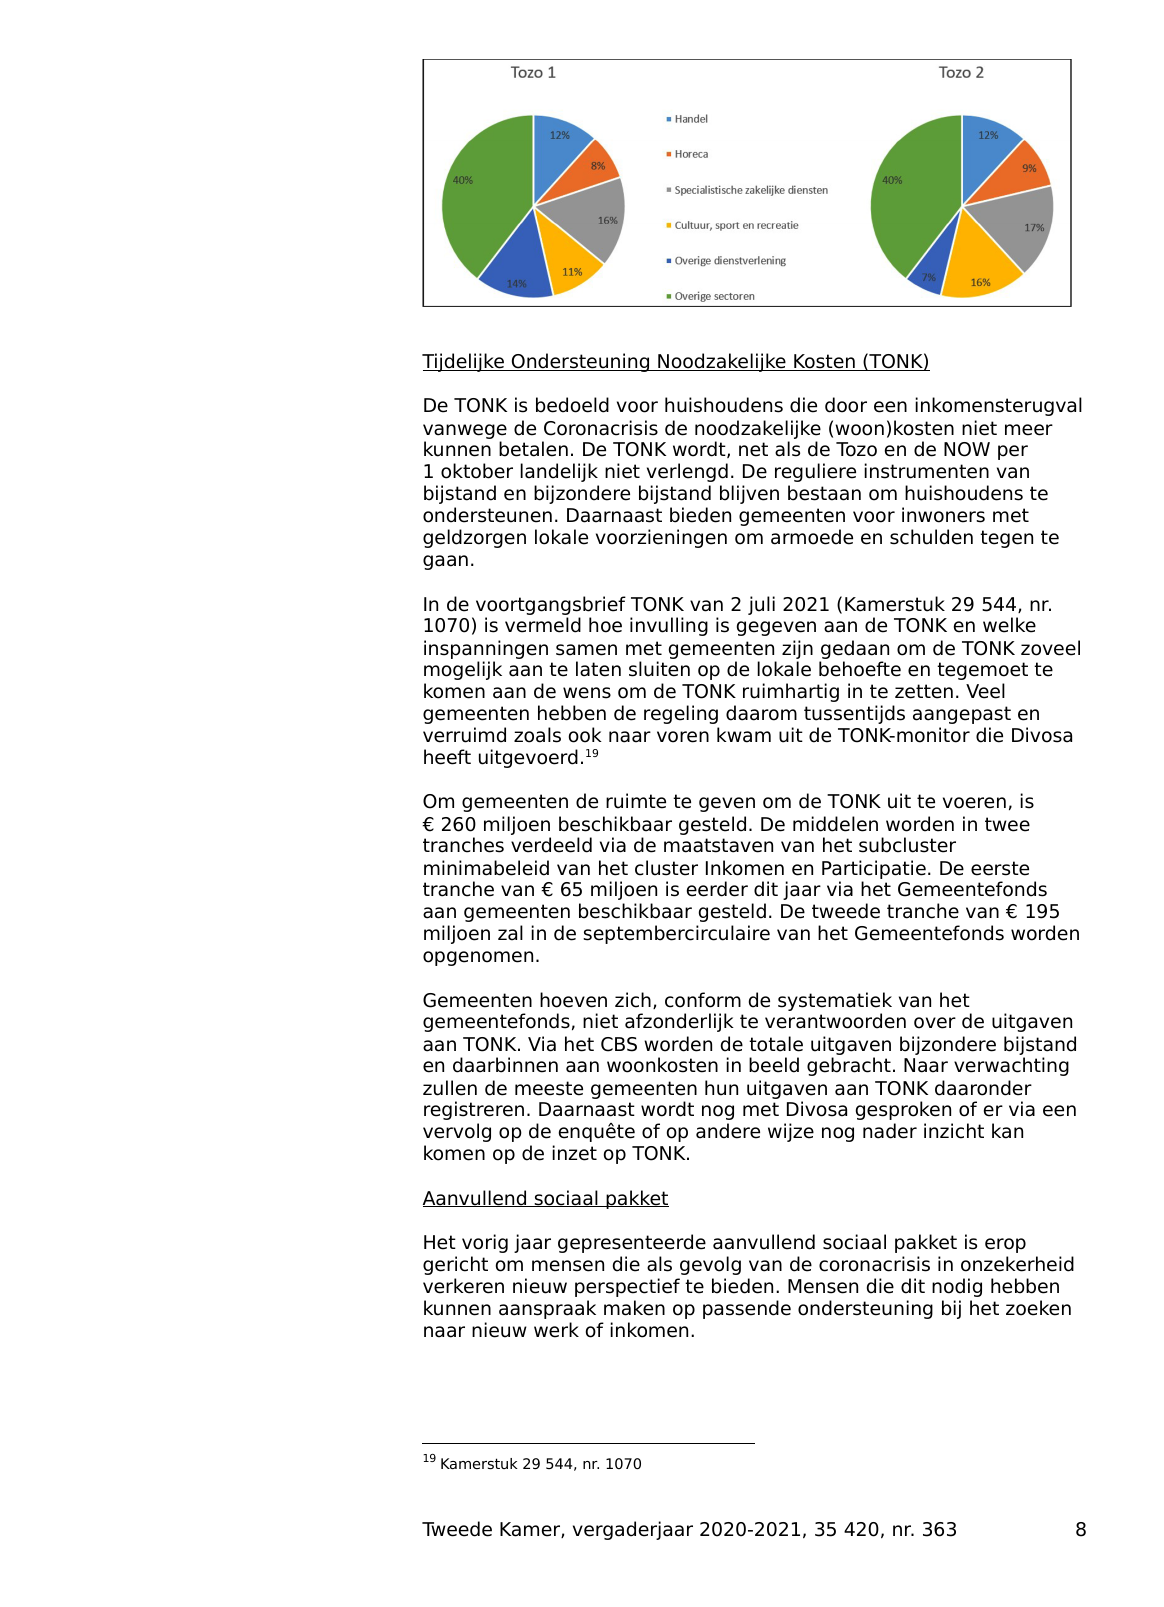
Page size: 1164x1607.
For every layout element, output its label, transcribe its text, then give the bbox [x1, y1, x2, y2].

text Het vorig jaar gepresenteerde aanvullend sociaal pakket is erop gericht om mensen die als gevolg van de coronacrisis in onzekerheid verkeren nieuw perspectief te bieden. Mensen die dit nodig hebben kunnen aanspraak maken op passende ondersteuning bij het zoeken naar nieuw werk of inkomen. [422, 1232, 1087, 1342]
text In de voortgangsbrief TONK van 2 juli 2021 (Kamerstuk 29 544, nr. 1070) is vermeld hoe invulling is gegeven aan de TONK en welke inspanningen samen met gemeenten zijn gedaan om de TONK zoveel mogelijk aan te laten sluiten op de lokale behoefte en tegemoet te komen aan de wens om de TONK ruimhartig in te zetten. Veel gemeenten hebben de regeling daarom tussentijds aangepast en verruimd zoals ook naar voren kwam uit de TONK-monitor die Divosa heeft uitgevoerd. [422, 593, 1087, 769]
text Kamerstuk 29 544, nr. 1070 [422, 1452, 1087, 1474]
picture [422, 59, 1072, 307]
subtitle Tijdelijke Ondersteuning Noodzakelijke Kosten (TONK) [422, 351, 1087, 373]
text De TONK is bedoeld voor huishoudens die door een inkomensterugval vanwege de Coronacrisis de noodzakelijke (woon)kosten niet meer kunnen betalen. De TONK wordt, net als de Tozo en de NOW per 1 oktober landelijk niet verlengd. De reguliere instrumenten van bijstand en bijzondere bijstand blijven bestaan om huishoudens te ondersteunen. Daarnaast bieden gemeenten voor inwoners met geldzorgen lokale voorzieningen om armoede en schulden tegen te gaan. [422, 395, 1087, 571]
text Gemeenten hoeven zich, conform de systematiek van het gemeentefonds, niet afzonderlijk te verantwoorden over de uitgaven aan TONK. Via het CBS worden de totale uitgaven bijzondere bijstand en daarbinnen aan woonkosten in beeld gebracht. Naar verwachting zullen de meeste gemeenten hun uitgaven aan TONK daaronder registreren. Daarnaast wordt nog met Divosa gesproken of er via een vervolg op de enquête of op andere wijze nog nader inzicht kan komen op de inzet op TONK. [422, 989, 1087, 1165]
subtitle Aanvullend sociaal pakket [422, 1187, 1087, 1209]
text Om gemeenten de ruimte te geven om de TONK uit te voeren, is € 260 miljoen beschikbaar gesteld. De middelen worden in twee tranches verdeeld via de maatstaven van het subcluster minimabeleid van het cluster Inkomen en Participatie. De eerste tranche van € 65 miljoen is eerder dit jaar via het Gemeentefonds aan gemeenten beschikbaar gesteld. De tweede tranche van € 195 miljoen zal in de septembercirculaire van het Gemeentefonds worden opgenomen. [422, 791, 1087, 967]
